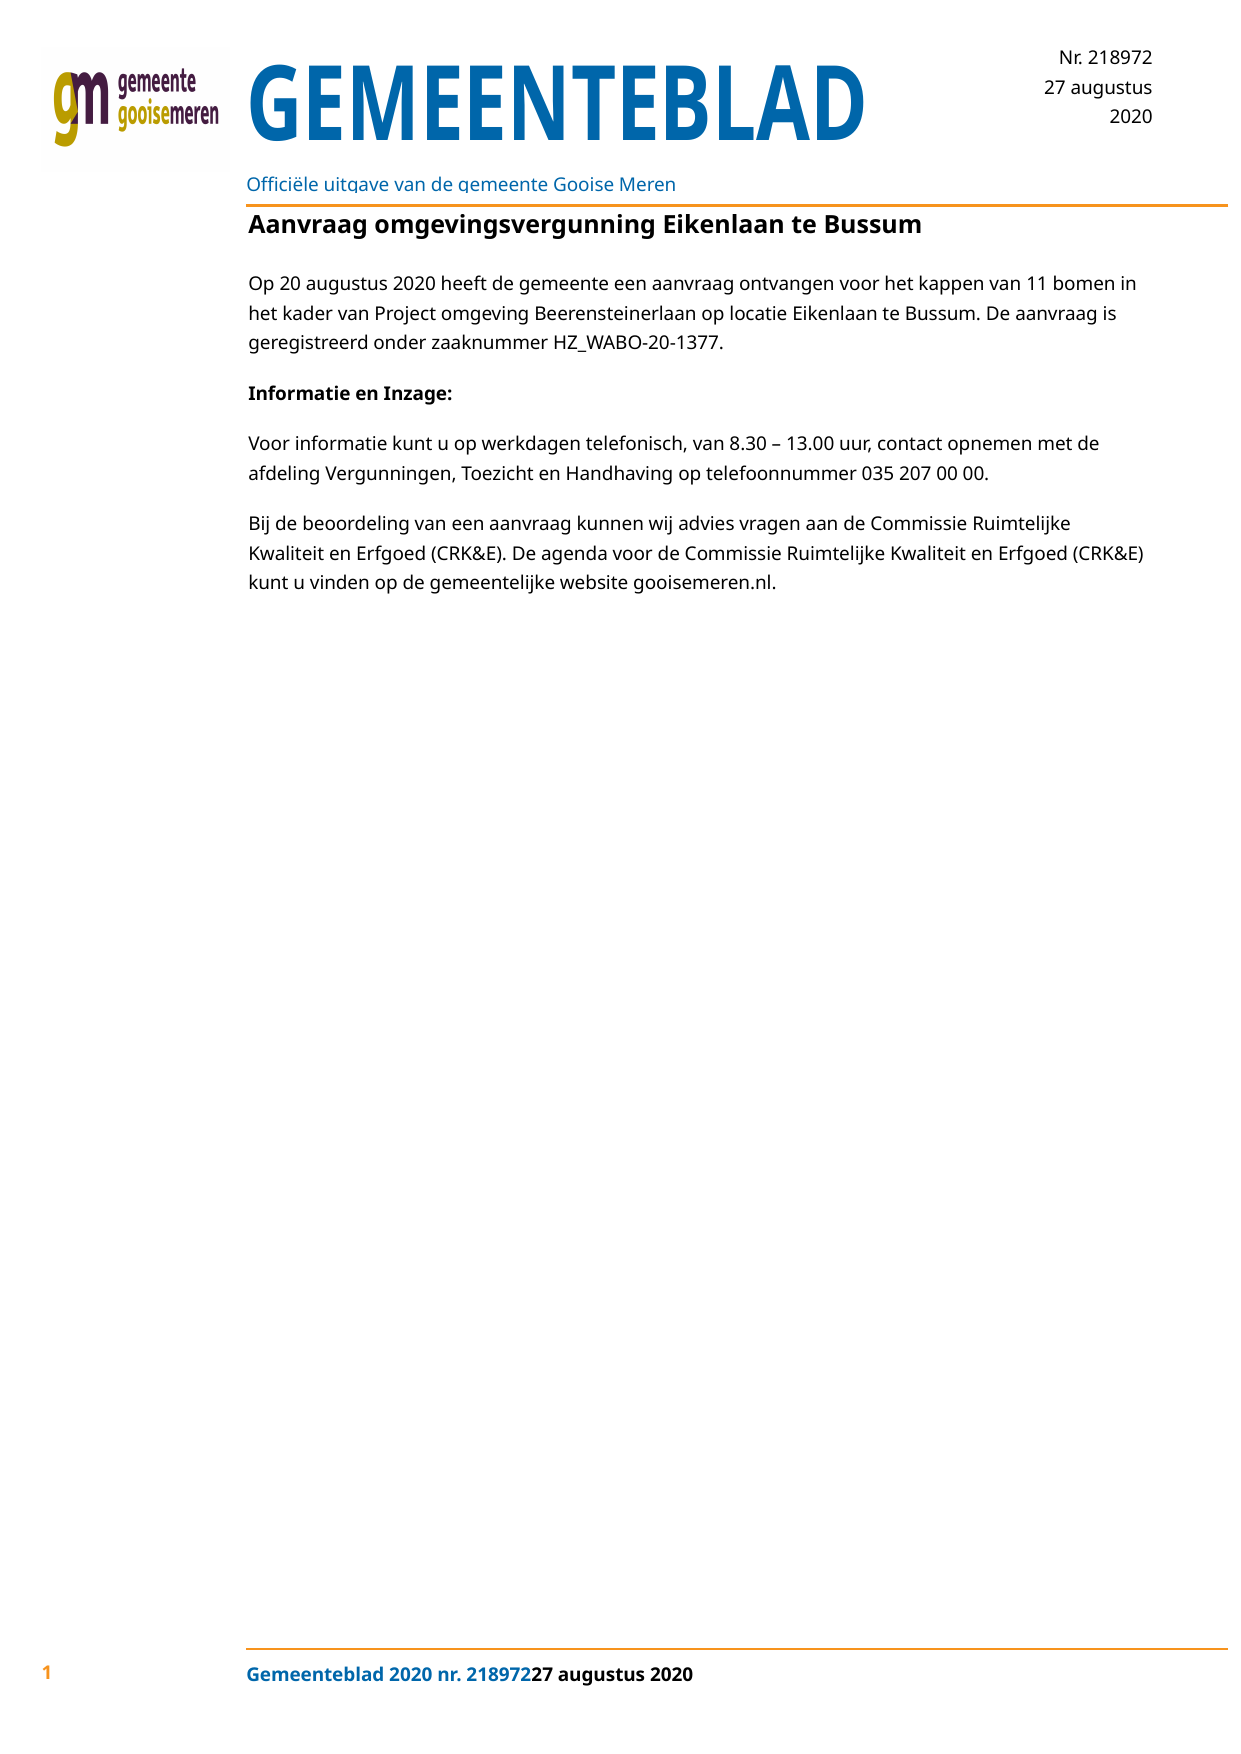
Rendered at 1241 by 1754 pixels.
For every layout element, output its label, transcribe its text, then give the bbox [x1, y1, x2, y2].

text Op 20 augustus 2020 heeft de gemeente een aanvraag ontvangen voor het kappen van 11 bomen in het kader van Project omgeving Beerensteinerlaan op locatie Eikenlaan te Bussum. De aanvraag is geregistreerd onder zaaknummer HZ_WABO-20-1377. [248, 270, 1152, 355]
picture [41, 47, 231, 172]
text Aanvraag omgevingsvergunning Eikenlaan te Bussum [248, 207, 1152, 241]
text Voor informatie kunt u op werkdagen telefonisch, van 8.30 – 13.00 uur, contact opnemen met de afdeling Vergunningen, Toezicht en Handhaving op telefoonnummer 035 207 00 00. [248, 430, 1152, 486]
text Informatie en Inzage: [248, 380, 1152, 406]
text Bij de beoordeling van een aanvraag kunnen wij advies vragen aan de Commissie Ruimtelijke Kwaliteit en Erfgoed (CRK&E). De agenda voor de Commissie Ruimtelijke Kwaliteit en Erfgoed (CRK&E) kunt u vinden op de gemeentelijke website gooisemeren.nl. [248, 510, 1152, 595]
